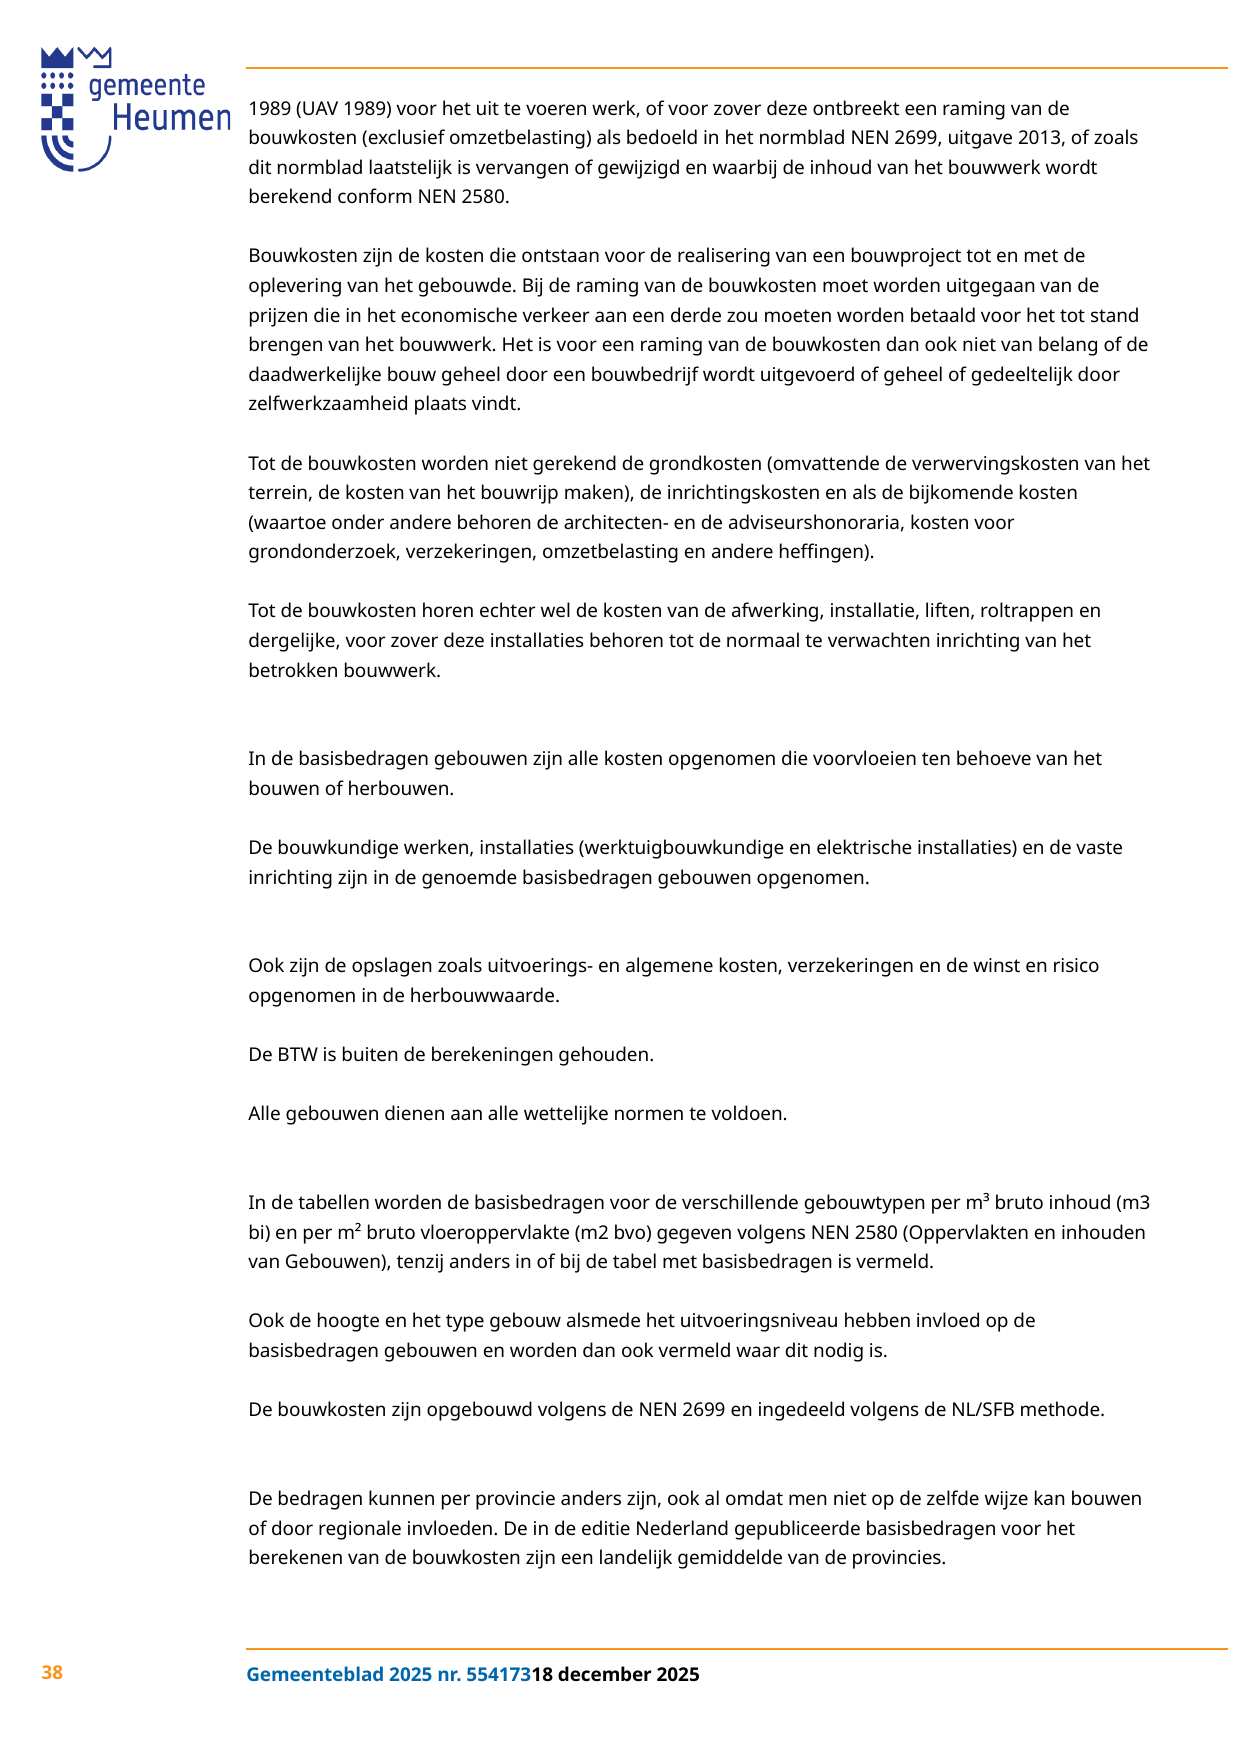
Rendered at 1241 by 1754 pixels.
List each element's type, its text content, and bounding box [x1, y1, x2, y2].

text De bedragen kunnen per provincie anders zijn, ook al omdat men niet op de zelfde wijze kan bouwen of door regionale invloeden. De in de editie Nederland gepubliceerde basisbedragen voor het berekenen van de bouwkosten zijn een landelijk gemiddelde van de provincies. [248, 1485, 1152, 1570]
text De bouwkosten zijn opgebouwd volgens de NEN 2699 en ingedeeld volgens de NL/SFB methode. [248, 1396, 1152, 1422]
text De bouwkundige werken, installaties (werktuigbouwkundige en elektrische installaties) en de vaste inrichting zijn in de genoemde basisbedragen gebouwen opgenomen. [248, 834, 1152, 890]
text De BTW is buiten de berekeningen gehouden. [248, 1041, 1152, 1067]
text Bouwkosten zijn de kosten die ontstaan voor de realisering van een bouwproject tot en met de oplevering van het gebouwde. Bij de raming van de bouwkosten moet worden uitgegaan van de prijzen die in het economische verkeer aan een derde zou moeten worden betaald voor het tot stand brengen van het bouwwerk. Het is voor een raming van de bouwkosten dan ook niet van belang of de daadwerkelijke bouw geheel door een bouwbedrijf wordt uitgevoerd of geheel of gedeeltelijk door zelfwerkzaamheid plaats vindt. [248, 243, 1152, 416]
text In de tabellen worden de basisbedragen voor de verschillende gebouwtypen per m³ bruto inhoud (m3 bi) en per m² bruto vloeroppervlakte (m2 bvo) gegeven volgens NEN 2580 (Oppervlakten en inhouden van Gebouwen), tenzij anders in of bij de tabel met basisbedragen is vermeld. [248, 1189, 1152, 1274]
text In de basisbedragen gebouwen zijn alle kosten opgenomen die voorvloeien ten behoeve van het bouwen of herbouwen. [248, 746, 1152, 801]
picture [41, 47, 231, 172]
text 1989 (UAV 1989) voor het uit te voeren werk, of voor zover deze ontbreekt een raming van de bouwkosten (exclusief omzetbelasting) als bedoeld in het normblad NEN 2699, uitgave 2013, of zoals dit normblad laatstelijk is vervangen of gewijzigd en waarbij de inhoud van het bouwwerk wordt berekend conform NEN 2580. [248, 95, 1152, 209]
text Ook de hoogte en het type gebouw alsmede het uitvoeringsniveau hebben invloed op de basisbedragen gebouwen en worden dan ook vermeld waar dit nodig is. [248, 1308, 1152, 1363]
text Ook zijn de opslagen zoals uitvoerings- en algemene kosten, verzekeringen en de winst en risico opgenomen in de herbouwwaarde. [248, 953, 1152, 1008]
text Tot de bouwkosten horen echter wel de kosten van de afwerking, installatie, liften, roltrappen en dergelijke, voor zover deze installaties behoren tot de normaal te verwachten inrichting van het betrokken bouwwerk. [248, 598, 1152, 683]
text Alle gebouwen dienen aan alle wettelijke normen te voldoen. [248, 1101, 1152, 1126]
text Tot de bouwkosten worden niet gerekend de grondkosten (omvattende de verwervingskosten van het terrein, de kosten van het bouwrijp maken), de inrichtingskosten en als de bijkomende kosten (waartoe onder andere behoren de architecten- en de adviseurshonoraria, kosten voor grondonderzoek, verzekeringen, omzetbelasting en andere heffingen). [248, 450, 1152, 564]
